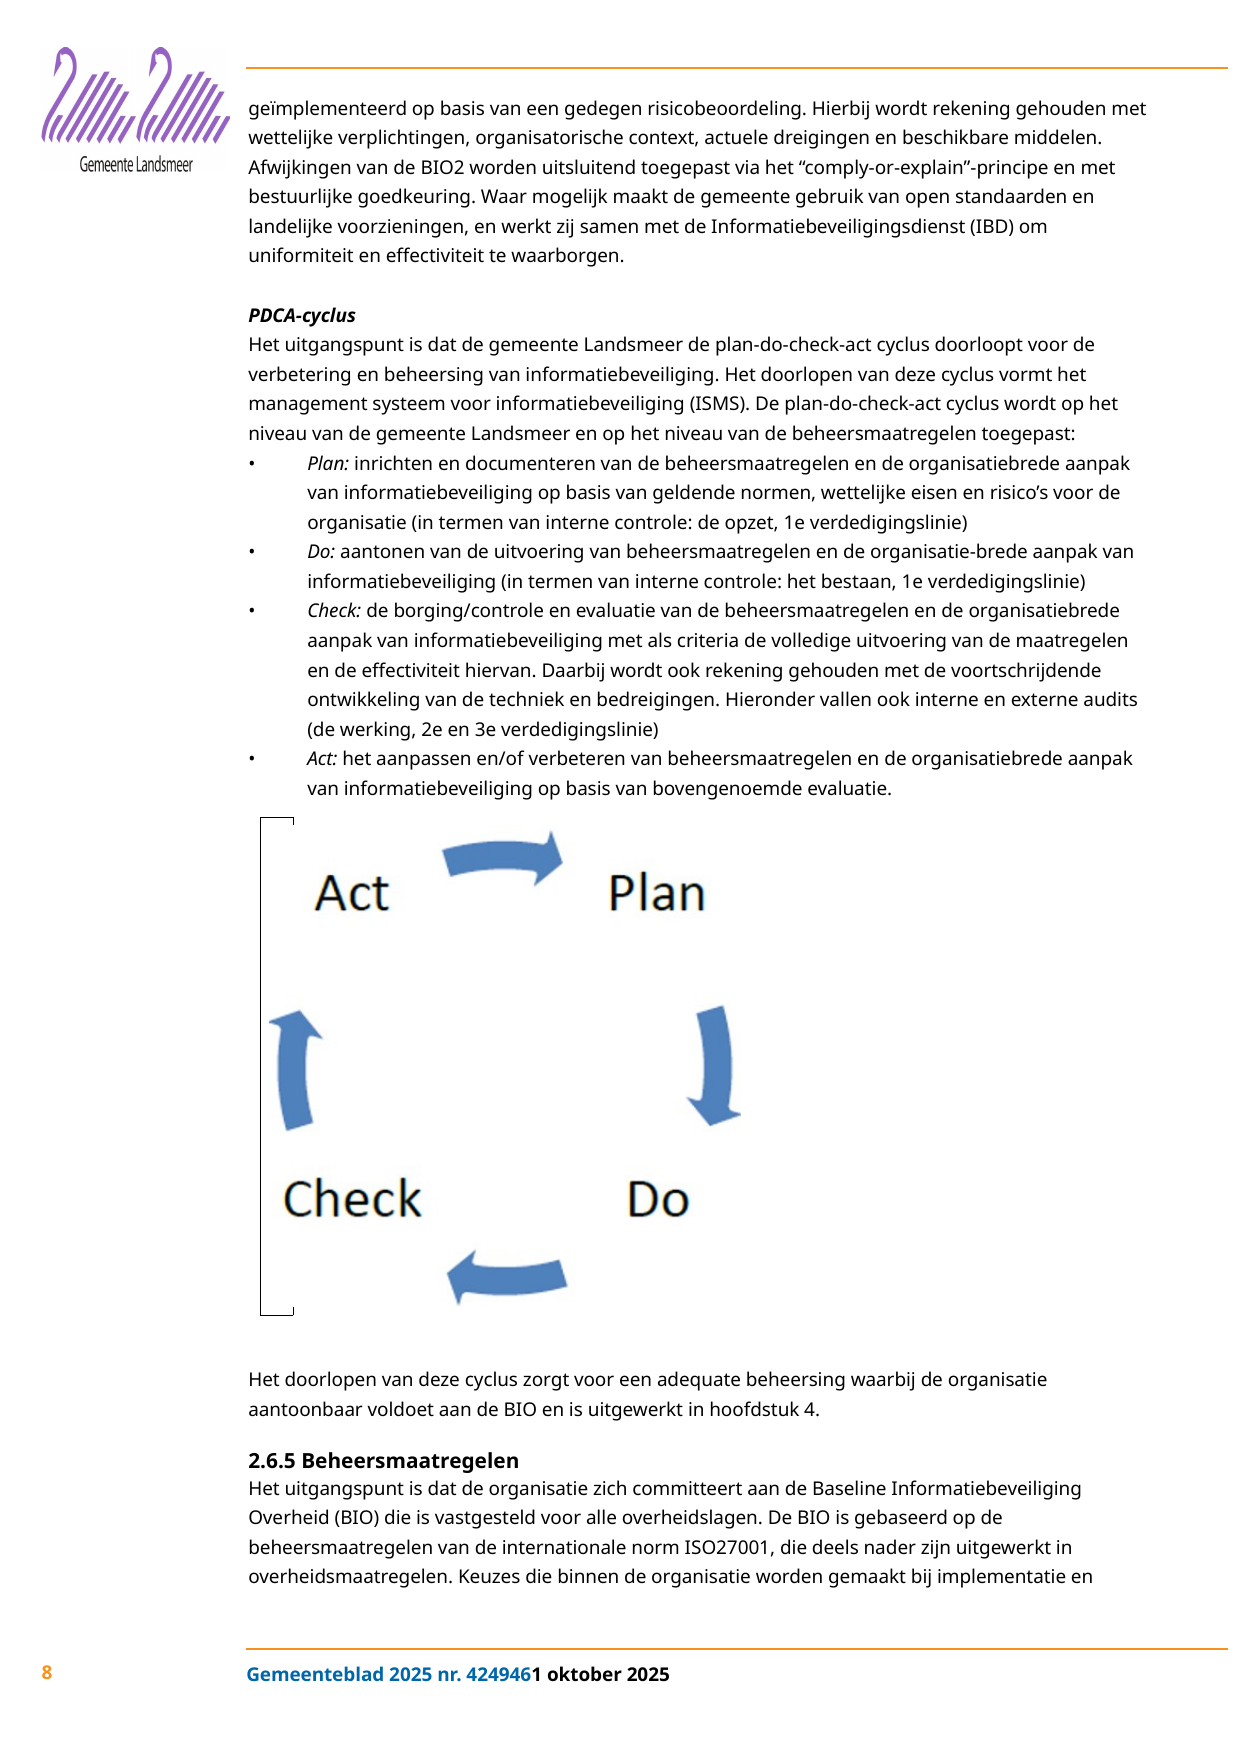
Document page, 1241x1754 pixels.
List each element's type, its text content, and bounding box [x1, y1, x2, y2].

text PDCA-cyclus [248, 302, 1152, 328]
picture [41, 47, 231, 172]
text Het uitgangspunt is dat de organisatie zich committeert aan de Baseline Informatiebeveiliging Overheid (BIO) die is vastgesteld voor alle overheidslagen. De BIO is gebaseerd op de beheersmaatregelen van de internationale norm ISO27001, die deels nader zijn uitgewerkt in overheidsmaatregelen. Keuzes die binnen de organisatie worden gemaakt bij implementatie en [248, 1475, 1152, 1589]
picture [268, 825, 742, 1307]
list Plan: inrichten en documenteren van de beheersmaatregelen en de organisatiebrede aanpak van informatiebeveiliging op basis van geldende normen, wettelijke eisen en risico’s voor de organisatie (in termen van interne controle: de opzet, 1e verdedigingslinie) [248, 450, 1152, 535]
text geïmplementeerd op basis van een gedegen risicobeoordeling. Hierbij wordt rekening gehouden met wettelijke verplichtingen, organisatorische context, actuele dreigingen en beschikbare middelen. Afwijkingen van de BIO2 worden uitsluitend toegepast via het “comply-or-explain”-principe en met bestuurlijke goedkeuring. Waar mogelijk maakt de gemeente gebruik van open standaarden en landelijke voorzieningen, en werkt zij samen met de Informatiebeveiligingsdienst (IBD) om uniformiteit en effectiviteit te waarborgen. [248, 95, 1152, 268]
list Do: aantonen van de uitvoering van beheersmaatregelen en de organisatie-brede aanpak van informatiebeveiliging (in termen van interne controle: het bestaan, 1e verdedigingslinie) [248, 538, 1152, 594]
text Het doorlopen van deze cyclus zorgt voor een adequate beheersing waarbij de organisatie aantoonbaar voldoet aan de BIO en is uitgewerkt in hoofdstuk 4. [248, 1366, 1152, 1422]
text Het uitgangspunt is dat de gemeente Landsmeer de plan-do-check-act cyclus doorloopt voor de verbetering en beheersing van informatiebeveiliging. Het doorlopen van deze cyclus vormt het management systeem voor informatiebeveiliging (ISMS). De plan-do-check-act cyclus wordt op het niveau van de gemeente Landsmeer en op het niveau van de beheersmaatregelen toegepast: [248, 331, 1152, 446]
text 2.6.5 Beheersmaatregelen [248, 1446, 1152, 1475]
list Act: het aanpassen en/of verbeteren van beheersmaatregelen en de organisatiebrede aanpak van informatiebeveiliging op basis van bovengenoemde evaluatie. [248, 746, 1152, 801]
list Check: de borging/controle en evaluatie van de beheersmaatregelen en de organisatiebrede aanpak van informatiebeveiliging met als criteria de volledige uitvoering van de maatregelen en de effectiviteit hiervan. Daarbij wordt ook rekening gehouden met de voortschrijdende ontwikkeling van de techniek en bedreigingen. Hieronder vallen ook interne en externe audits (de werking, 2e en 3e verdedigingslinie) [248, 598, 1152, 742]
